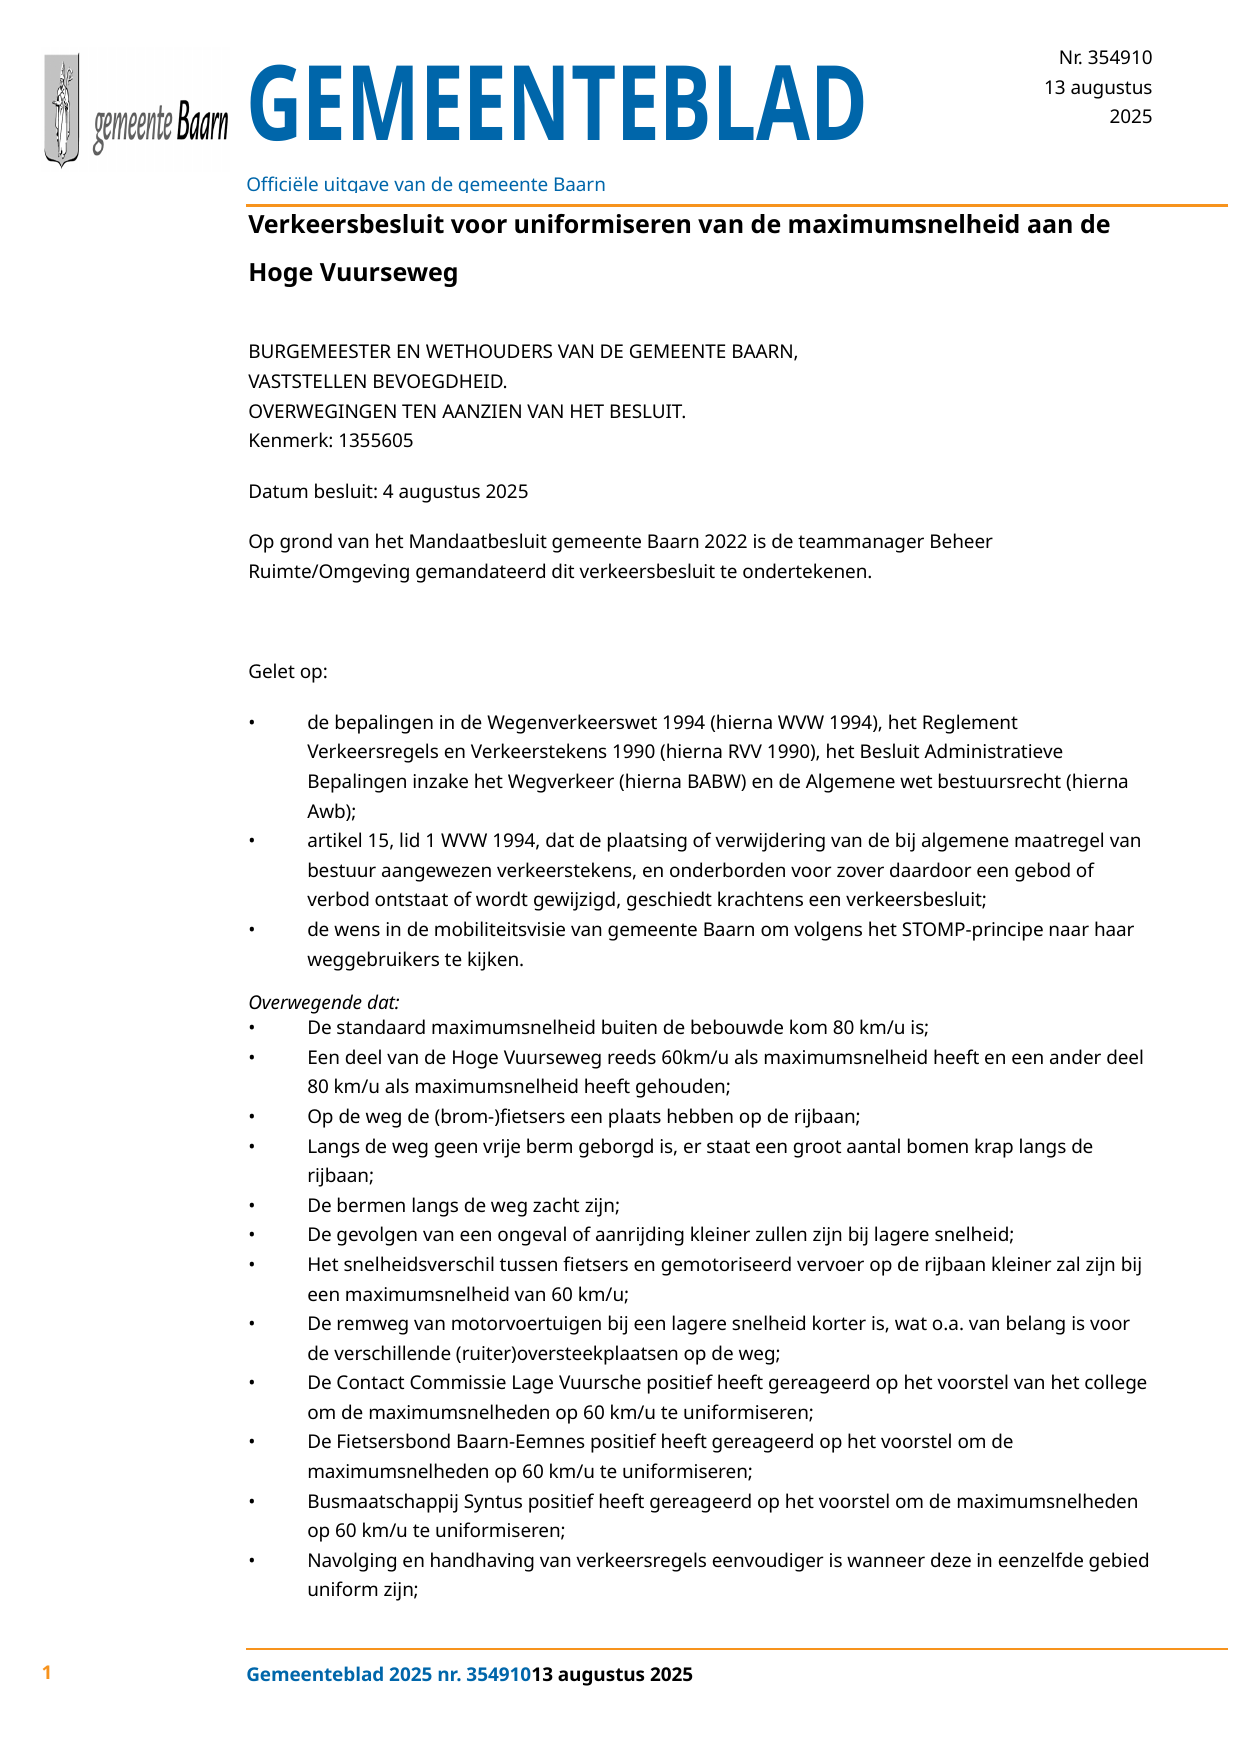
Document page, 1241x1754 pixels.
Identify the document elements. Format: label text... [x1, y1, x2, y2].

list de wens in de mobiliteitsvisie van gemeente Baarn om volgens het STOMP-principe naar haar weggebruikers te kijken. [248, 916, 1152, 971]
text Datum besluit: 4 augustus 2025 [248, 478, 1152, 503]
text Verkeersbesluit voor uniformiseren van de maximumsnelheid aan de Hoge Vuurseweg [248, 207, 1152, 288]
text Overwegende dat: [248, 989, 1152, 1014]
text OVERWEGINGEN TEN AANZIEN VAN HET BESLUIT. [248, 398, 1152, 423]
list Busmaatschappij Syntus positief heeft gereageerd op het voorstel om de maximumsnelheden op 60 km/u te uniformiseren; [248, 1488, 1152, 1543]
list Op de weg de (brom-)fietsers een plaats hebben op de rijbaan; [248, 1103, 1152, 1129]
list Het snelheidsverschil tussen fietsers en gemotoriseerd vervoer op de rijbaan kleiner zal zijn bij een maximumsnelheid van 60 km/u; [248, 1251, 1152, 1307]
list Een deel van de Hoge Vuurseweg reeds 60km/u als maximumsnelheid heeft en een ander deel 80 km/u als maximumsnelheid heeft gehouden; [248, 1044, 1152, 1099]
list Navolging en handhaving van verkeersregels eenvoudiger is wanneer deze in eenzelfde gebied uniform zijn; [248, 1547, 1152, 1602]
list De remweg van motorvoertuigen bij een lagere snelheid korter is, wat o.a. van belang is voor de verschillende (ruiter)oversteekplaatsen op de weg; [248, 1310, 1152, 1366]
list Langs de weg geen vrije berm geborgd is, er staat een groot aantal bomen krap langs de rijbaan; [248, 1133, 1152, 1188]
text VASTSTELLEN BEVOEGDHEID. [248, 368, 1152, 394]
list De gevolgen van een ongeval of aanrijding kleiner zullen zijn bij lagere snelheid; [248, 1222, 1152, 1247]
text BURGEMEESTER EN WETHOUDERS VAN DE GEMEENTE BAARN, [248, 339, 1152, 364]
list De Contact Commissie Lage Vuursche positief heeft gereageerd op het voorstel van het college om de maximumsnelheden op 60 km/u te uniformiseren; [248, 1369, 1152, 1425]
text Op grond van het Mandaatbesluit gemeente Baarn 2022 is de teammanager Beheer Ruimte/Omgeving gemandateerd dit verkeersbesluit te ondertekenen. [248, 528, 1152, 583]
list De Fietsersbond Baarn-Eemnes positief heeft gereageerd op het voorstel om de maximumsnelheden op 60 km/u te uniformiseren; [248, 1429, 1152, 1484]
picture [41, 47, 231, 172]
list de bepalingen in de Wegenverkeerswet 1994 (hierna WVW 1994), het Reglement Verkeersregels en Verkeerstekens 1990 (hierna RVV 1990), het Besluit Administratieve Bepalingen inzake het Wegverkeer (hierna BABW) en de Algemene wet bestuursrecht (hierna Awb); [248, 709, 1152, 823]
list artikel 15, lid 1 WVW 1994, dat de plaatsing of verwijdering van de bij algemene maatregel van bestuur aangewezen verkeerstekens, en onderborden voor zover daardoor een gebod of verbod ontstaat of wordt gewijzigd, geschiedt krachtens een verkeersbesluit; [248, 827, 1152, 912]
list De standaard maximumsnelheid buiten de bebouwde kom 80 km/u is; [248, 1014, 1152, 1040]
text Gelet op: [248, 659, 1152, 684]
text Kenmerk: 1355605 [248, 427, 1152, 453]
list De bermen langs de weg zacht zijn; [248, 1192, 1152, 1218]
